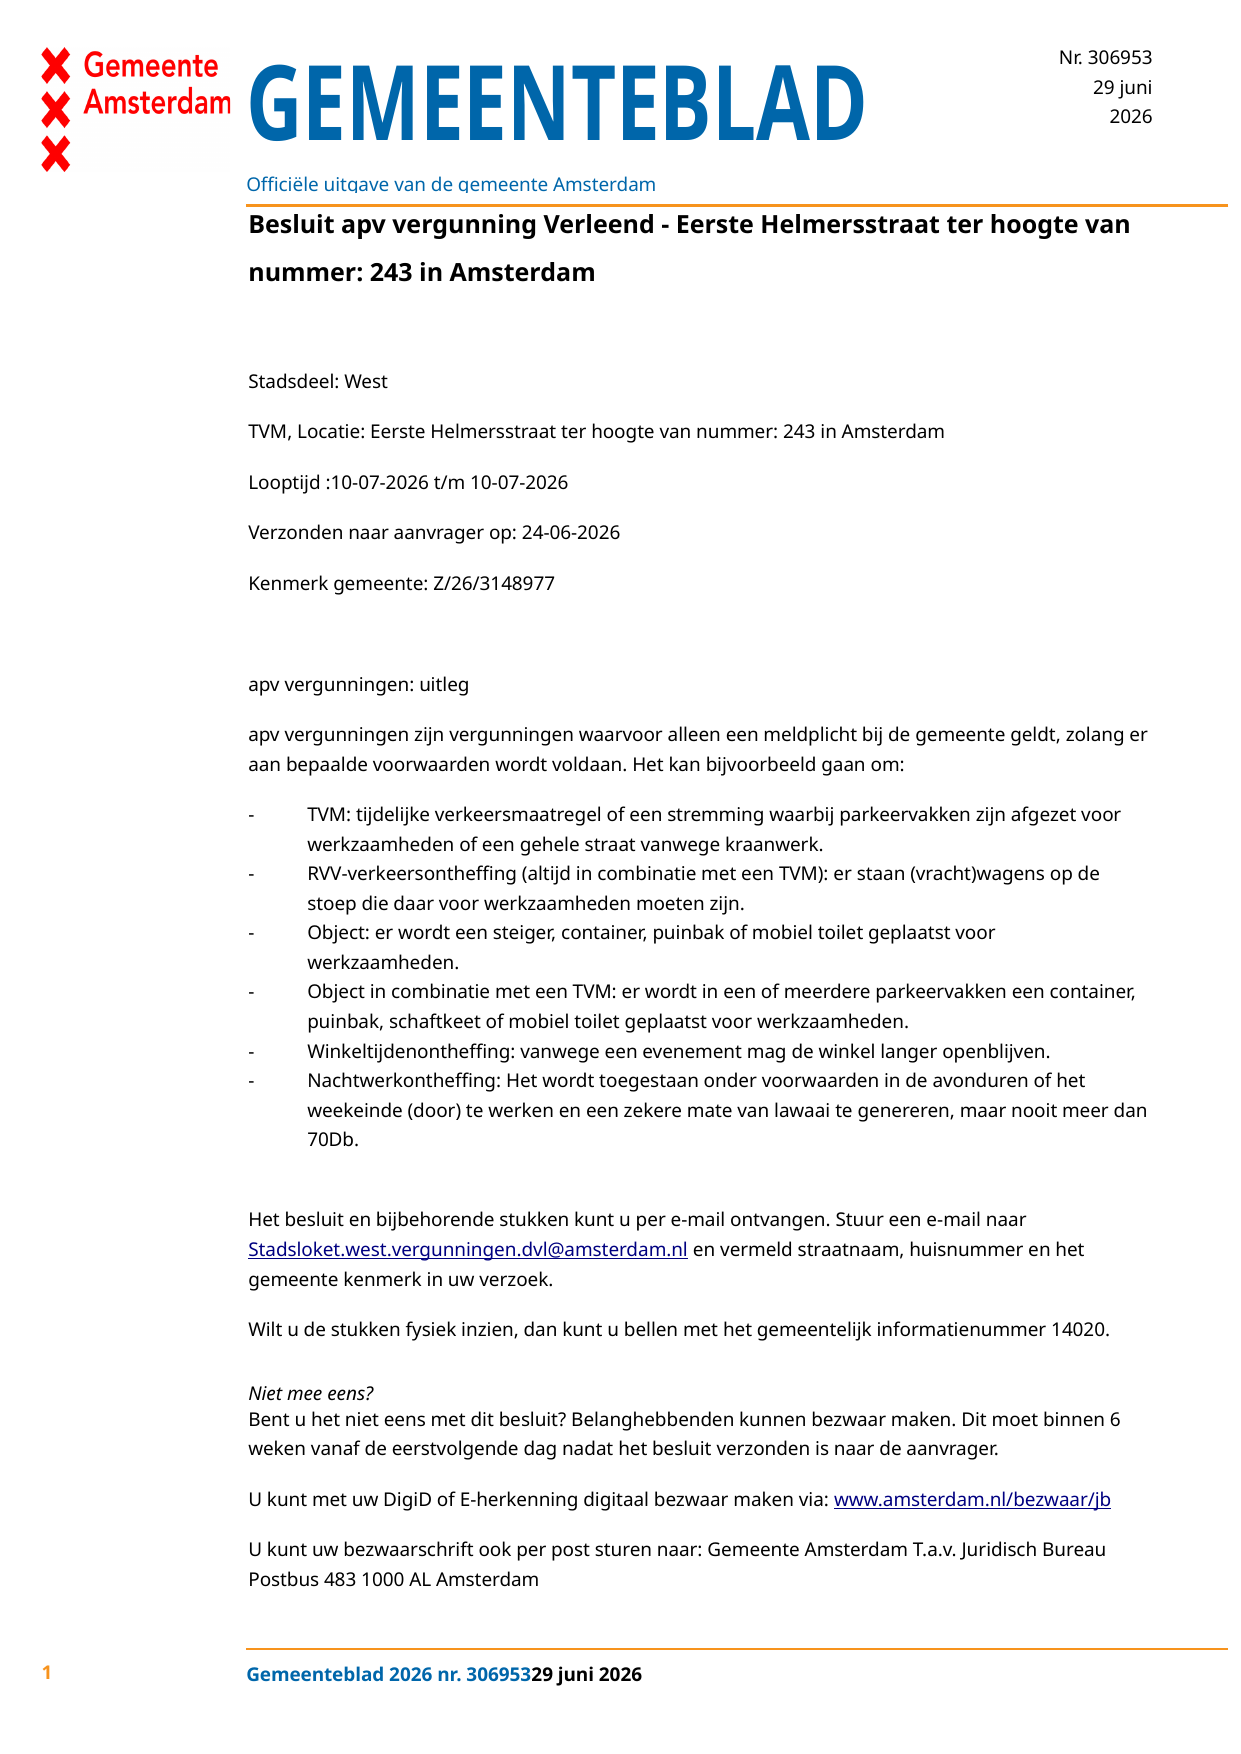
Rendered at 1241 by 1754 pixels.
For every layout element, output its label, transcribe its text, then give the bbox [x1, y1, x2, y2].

text apv vergunningen: uitleg [248, 671, 1152, 697]
text Verzonden naar aanvrager op: 24-06-2026 [248, 519, 1152, 545]
list Nachtwerkontheffing: Het wordt toegestaan onder voorwaarden in de avonduren of het weekeinde (door) te werken en een zekere mate van lawaai te genereren, maar nooit meer dan 70Db. [248, 1067, 1152, 1152]
text Stadsdeel: West [248, 368, 1152, 394]
text U kunt met uw DigiD of E-herkenning digitaal bezwaar maken via: www.amsterdam.nl/bezwaar/jb [248, 1486, 1152, 1512]
text Kenmerk gemeente: Z/26/3148977 [248, 570, 1152, 596]
text Besluit apv vergunning Verleend - Eerste Helmersstraat ter hoogte van nummer: 243 in Amsterdam [248, 207, 1152, 288]
text Niet mee eens? [248, 1380, 1152, 1406]
text Bent u het niet eens met dit besluit? Belanghebbenden kunnen bezwaar maken. Dit moet binnen 6 weken vanaf de eerstvolgende dag nadat het besluit verzonden is naar de aanvrager. [248, 1406, 1152, 1461]
text TVM, Locatie: Eerste Helmersstraat ter hoogte van nummer: 243 in Amsterdam [248, 419, 1152, 444]
text apv vergunningen zijn vergunningen waarvoor alleen een meldplicht bij de gemeente geldt, zolang er aan bepaalde voorwaarden wordt voldaan. Het kan bijvoorbeeld gaan om: [248, 721, 1152, 777]
list Object: er wordt een steiger, container, puinbak of mobiel toilet geplaatst voor werkzaamheden. [248, 919, 1152, 975]
list RVV-verkeersontheffing (altijd in combinatie met een TVM): er staan (vracht)wagens op de stoep die daar voor werkzaamheden moeten zijn. [248, 860, 1152, 916]
picture [41, 47, 231, 172]
text U kunt uw bezwaarschrift ook per post sturen naar: Gemeente Amsterdam T.a.v. Juridisch Bureau Postbus 483 1000 AL Amsterdam [248, 1536, 1152, 1592]
text Looptijd :10-07-2026 t/m 10-07-2026 [248, 469, 1152, 495]
list Winkeltijdenontheffing: vanwege een evenement mag de winkel langer openblijven. [248, 1038, 1152, 1064]
list TVM: tijdelijke verkeersmaatregel of een stremming waarbij parkeervakken zijn afgezet voor werkzaamheden of een gehele straat vanwege kraanwerk. [248, 801, 1152, 857]
text Wilt u de stukken fysiek inzien, dan kunt u bellen met het gemeentelijk informatienummer 14020. [248, 1316, 1152, 1342]
list Object in combinatie met een TVM: er wordt in een of meerdere parkeervakken een container, puinbak, schaftkeet of mobiel toilet geplaatst voor werkzaamheden. [248, 979, 1152, 1034]
text Het besluit en bijbehorende stukken kunt u per e-mail ontvangen. Stuur een e-mail naar Stadsloket.west.vergunningen.dvl@amsterdam.nl en vermeld straatnaam, huisnummer en het gemeente kenmerk in uw verzoek. [248, 1207, 1152, 1292]
